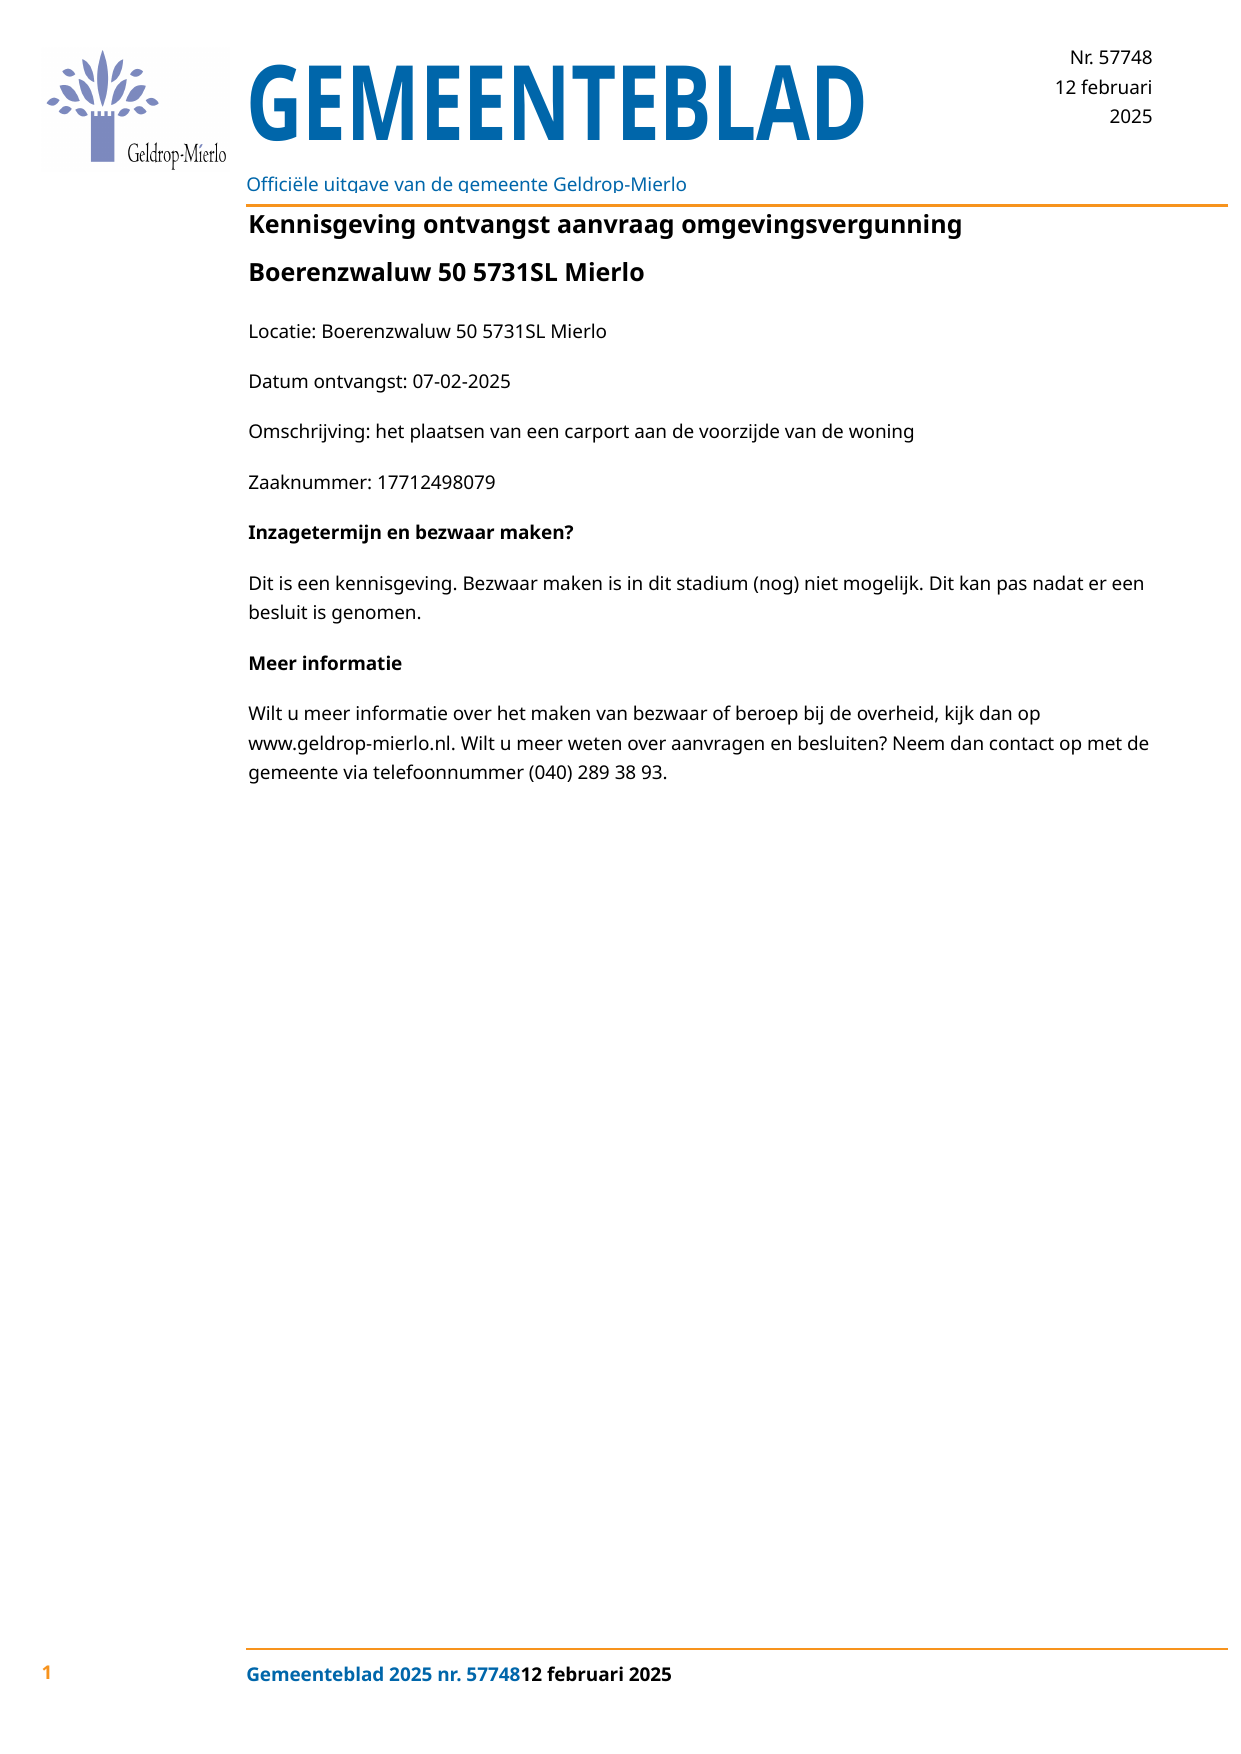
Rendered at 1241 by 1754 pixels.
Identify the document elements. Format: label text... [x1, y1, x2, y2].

picture [41, 47, 231, 172]
text Locatie: Boerenzwaluw 50 5731SL Mierlo [248, 318, 1152, 344]
text Datum ontvangst: 07-02-2025 [248, 368, 1152, 394]
text Wilt u meer informatie over het maken van bezwaar of beroep bij de overheid, kijk dan op www.geldrop-mierlo.nl. Wilt u meer weten over aanvragen en besluiten? Neem dan contact op met de gemeente via telefoonnummer (040) 289 38 93. [248, 700, 1152, 785]
text Inzagetermijn en bezwaar maken? [248, 519, 1152, 545]
text Zaaknummer: 17712498079 [248, 469, 1152, 495]
text Omschrijving: het plaatsen van een carport aan de voorzijde van de woning [248, 419, 1152, 444]
text Dit is een kennisgeving. Bezwaar maken is in dit stadium (nog) niet mogelijk. Dit kan pas nadat er een besluit is genomen. [248, 570, 1152, 625]
text Kennisgeving ontvangst aanvraag omgevingsvergunning Boerenzwaluw 50 5731SL Mierlo [248, 207, 1152, 288]
text Meer informatie [248, 650, 1152, 676]
